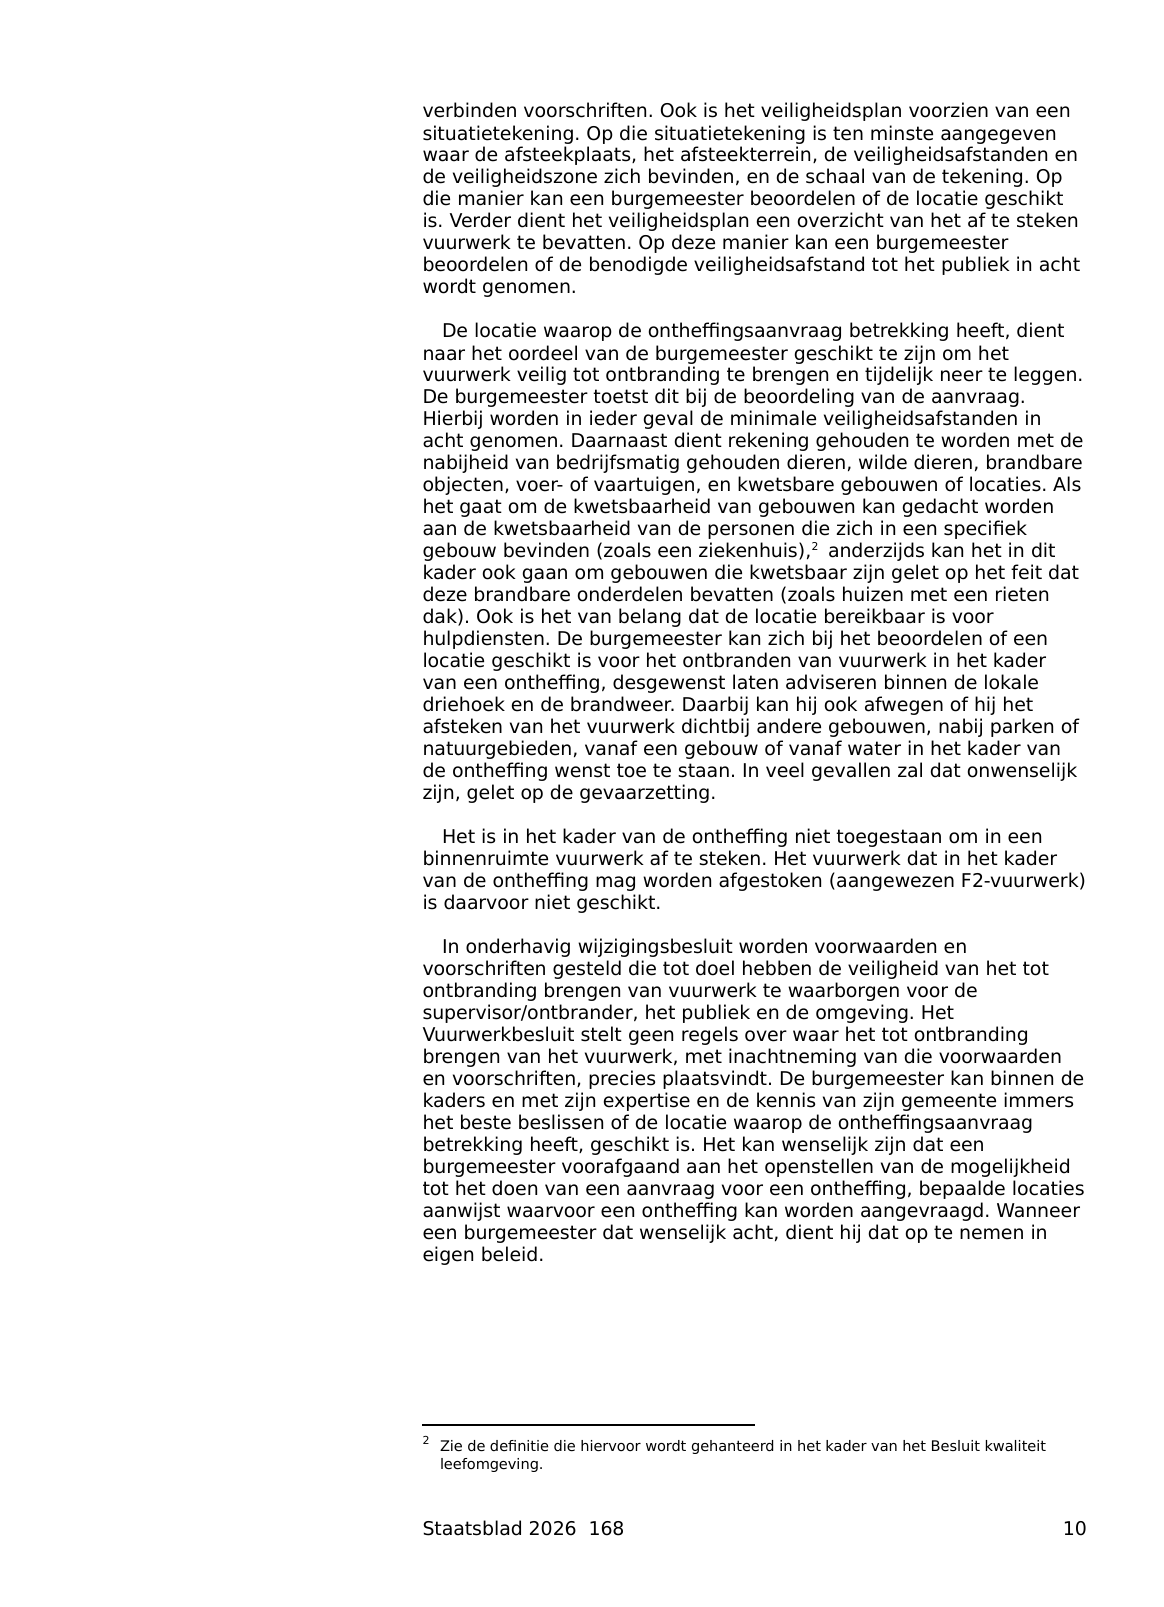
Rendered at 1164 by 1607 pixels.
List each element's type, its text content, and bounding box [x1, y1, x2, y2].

text Zie de definitie die hiervoor wordt gehanteerd in het kader van het Besluit kwaliteit leefomgeving. [422, 1434, 1087, 1473]
text Het is in het kader van de ontheffing niet toegestaan om in een binnenruimte vuurwerk af te steken. Het vuurwerk dat in het kader van de ontheffing mag worden afgestoken (aangewezen F2-vuurwerk) is daarvoor niet geschikt. [422, 826, 1087, 914]
text verbinden voorschriften. Ook is het veiligheidsplan voorzien van een situatietekening. Op die situatietekening is ten minste aangegeven waar de afsteekplaats, het afsteekterrein, de veiligheidsafstanden en de veiligheidszone zich bevinden, en de schaal van de tekening. Op die manier kan een burgemeester beoordelen of de locatie geschikt is. Verder dient het veiligheidsplan een overzicht van het af te steken vuurwerk te bevatten. Op deze manier kan een burgemeester beoordelen of de benodigde veiligheidsafstand tot het publiek in acht wordt genomen. [422, 100, 1087, 298]
text In onderhavig wijzigingsbesluit worden voorwaarden en voorschriften gesteld die tot doel hebben de veiligheid van het tot ontbranding brengen van vuurwerk te waarborgen voor de supervisor/ontbrander, het publiek en de omgeving. Het Vuurwerkbesluit stelt geen regels over waar het tot ontbranding brengen van het vuurwerk, met inachtneming van die voorwaarden en voorschriften, precies plaatsvindt. De burgemeester kan binnen de kaders en met zijn expertise en de kennis van zijn gemeente immers het beste beslissen of de locatie waarop de ontheffingsaanvraag betrekking heeft, geschikt is. Het kan wenselijk zijn dat een burgemeester voorafgaand aan het openstellen van de mogelijkheid tot het doen van een aanvraag voor een ontheffing, bepaalde locaties aanwijst waarvoor een ontheffing kan worden aangevraagd. Wanneer een burgemeester dat wenselijk acht, dient hij dat op te nemen in eigen beleid. [422, 936, 1087, 1266]
text De locatie waarop de ontheffingsaanvraag betrekking heeft, dient naar het oordeel van de burgemeester geschikt te zijn om het vuurwerk veilig tot ontbranding te brengen en tijdelijk neer te leggen. De burgemeester toetst dit bij de beoordeling van de aanvraag. Hierbij worden in ieder geval de minimale veiligheidsafstanden in acht genomen. Daarnaast dient rekening gehouden te worden met de nabijheid van bedrijfsmatig gehouden dieren, wilde dieren, brandbare objecten, voer- of vaartuigen, en kwetsbare gebouwen of locaties. Als het gaat om de kwetsbaarheid van gebouwen kan gedacht worden aan de kwetsbaarheid van de personen die zich in een specifiek gebouw bevinden (zoals een ziekenhuis), anderzijds kan het in dit kader ook gaan om gebouwen die kwetsbaar zijn gelet op het feit dat deze brandbare onderdelen bevatten (zoals huizen met een rieten dak). Ook is het van belang dat de locatie bereikbaar is voor hulpdiensten. De burgemeester kan zich bij het beoordelen of een locatie geschikt is voor het ontbranden van vuurwerk in het kader van een ontheffing, desgewenst laten adviseren binnen de lokale driehoek en de brandweer. Daarbij kan hij ook afwegen of hij het afsteken van het vuurwerk dichtbij andere gebouwen, nabij parken of natuurgebieden, vanaf een gebouw of vanaf water in het kader van de ontheffing wenst toe te staan. In veel gevallen zal dat onwenselijk zijn, gelet op de gevaarzetting. [422, 320, 1087, 804]
